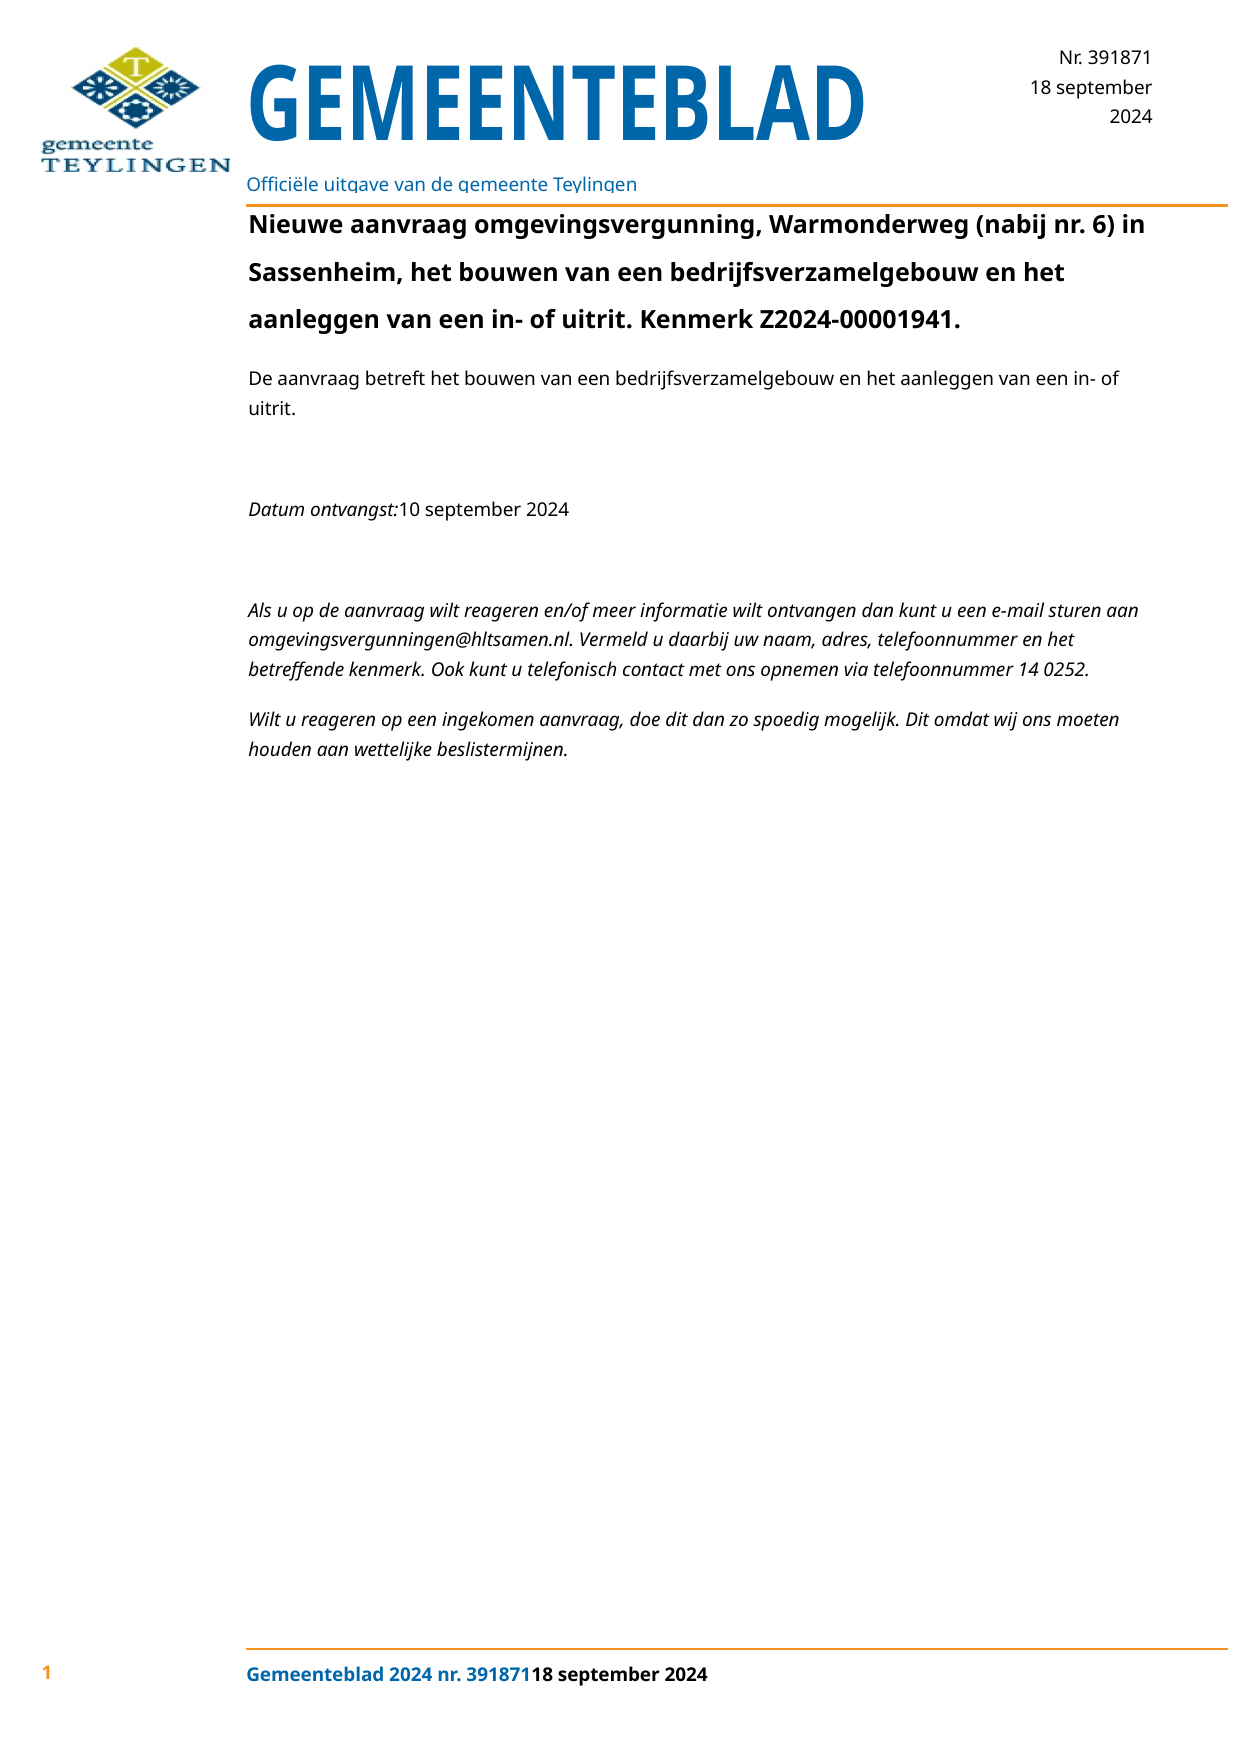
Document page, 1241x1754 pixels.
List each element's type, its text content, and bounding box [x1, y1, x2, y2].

text Als u op de aanvraag wilt reageren en/of meer informatie wilt ontvangen dan kunt u een e-mail sturen aan omgevingsvergunningen@hltsamen.nl. Vermeld u daarbij uw naam, adres, telefoonnummer en het betreffende kenmerk. Ook kunt u telefonisch contact met ons opnemen via telefoonnummer 14 0252. [248, 597, 1152, 682]
picture [41, 47, 231, 172]
text Nieuwe aanvraag omgevingsvergunning, Warmonderweg (nabij nr. 6) in Sassenheim, het bouwen van een bedrijfsverzamelgebouw en het aanleggen van een in- of uitrit. Kenmerk Z2024-00001941. [248, 207, 1152, 336]
text Wilt u reageren op een ingekomen aanvraag, doe dit dan zo spoedig mogelijk. Dit omdat wij ons moeten houden aan wettelijke beslistermijnen. [248, 706, 1152, 762]
text De aanvraag betreft het bouwen van een bedrijfsverzamelgebouw en het aanleggen van een in- of uitrit. [248, 366, 1152, 421]
text Datum ontvangst:10 september 2024 [248, 496, 1152, 522]
